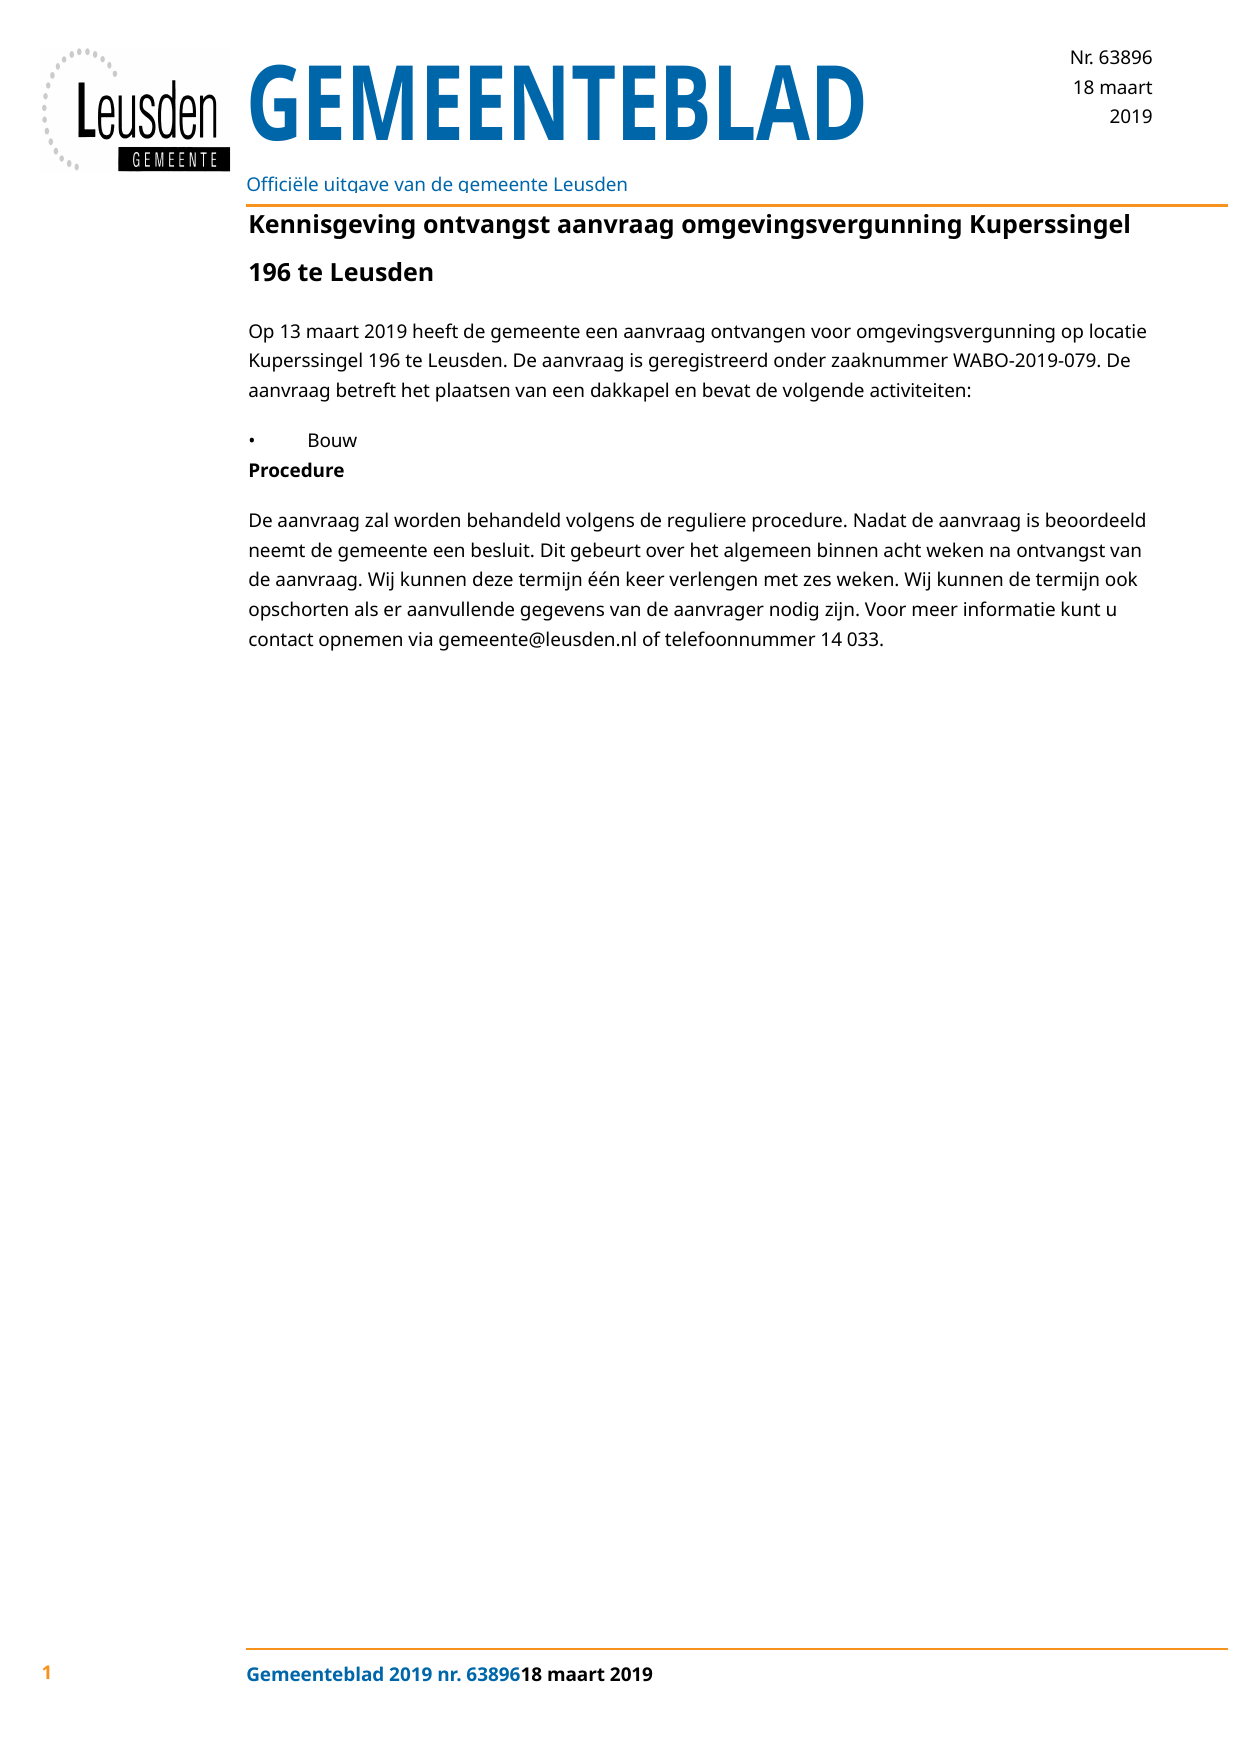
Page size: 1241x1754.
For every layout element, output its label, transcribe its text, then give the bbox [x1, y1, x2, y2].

text De aanvraag zal worden behandeld volgens de reguliere procedure. Nadat de aanvraag is beoordeeld neemt de gemeente een besluit. Dit gebeurt over het algemeen binnen acht weken na ontvangst van de aanvraag. Wij kunnen deze termijn één keer verlengen met zes weken. Wij kunnen de termijn ook opschorten als er aanvullende gegevens van de aanvrager nodig zijn. Voor meer informatie kunt u contact opnemen via gemeente@leusden.nl of telefoonnummer 14 033. [248, 507, 1152, 652]
text Kennisgeving ontvangst aanvraag omgevingsvergunning Kuperssingel 196 te Leusden [248, 207, 1152, 288]
text Procedure [248, 457, 1152, 483]
list Bouw [248, 427, 1152, 453]
text Op 13 maart 2019 heeft de gemeente een aanvraag ontvangen voor omgevingsvergunning op locatie Kuperssingel 196 te Leusden. De aanvraag is geregistreerd onder zaaknummer WABO-2019-079. De aanvraag betreft het plaatsen van een dakkapel en bevat de volgende activiteiten: [248, 318, 1152, 403]
picture [41, 47, 231, 172]
